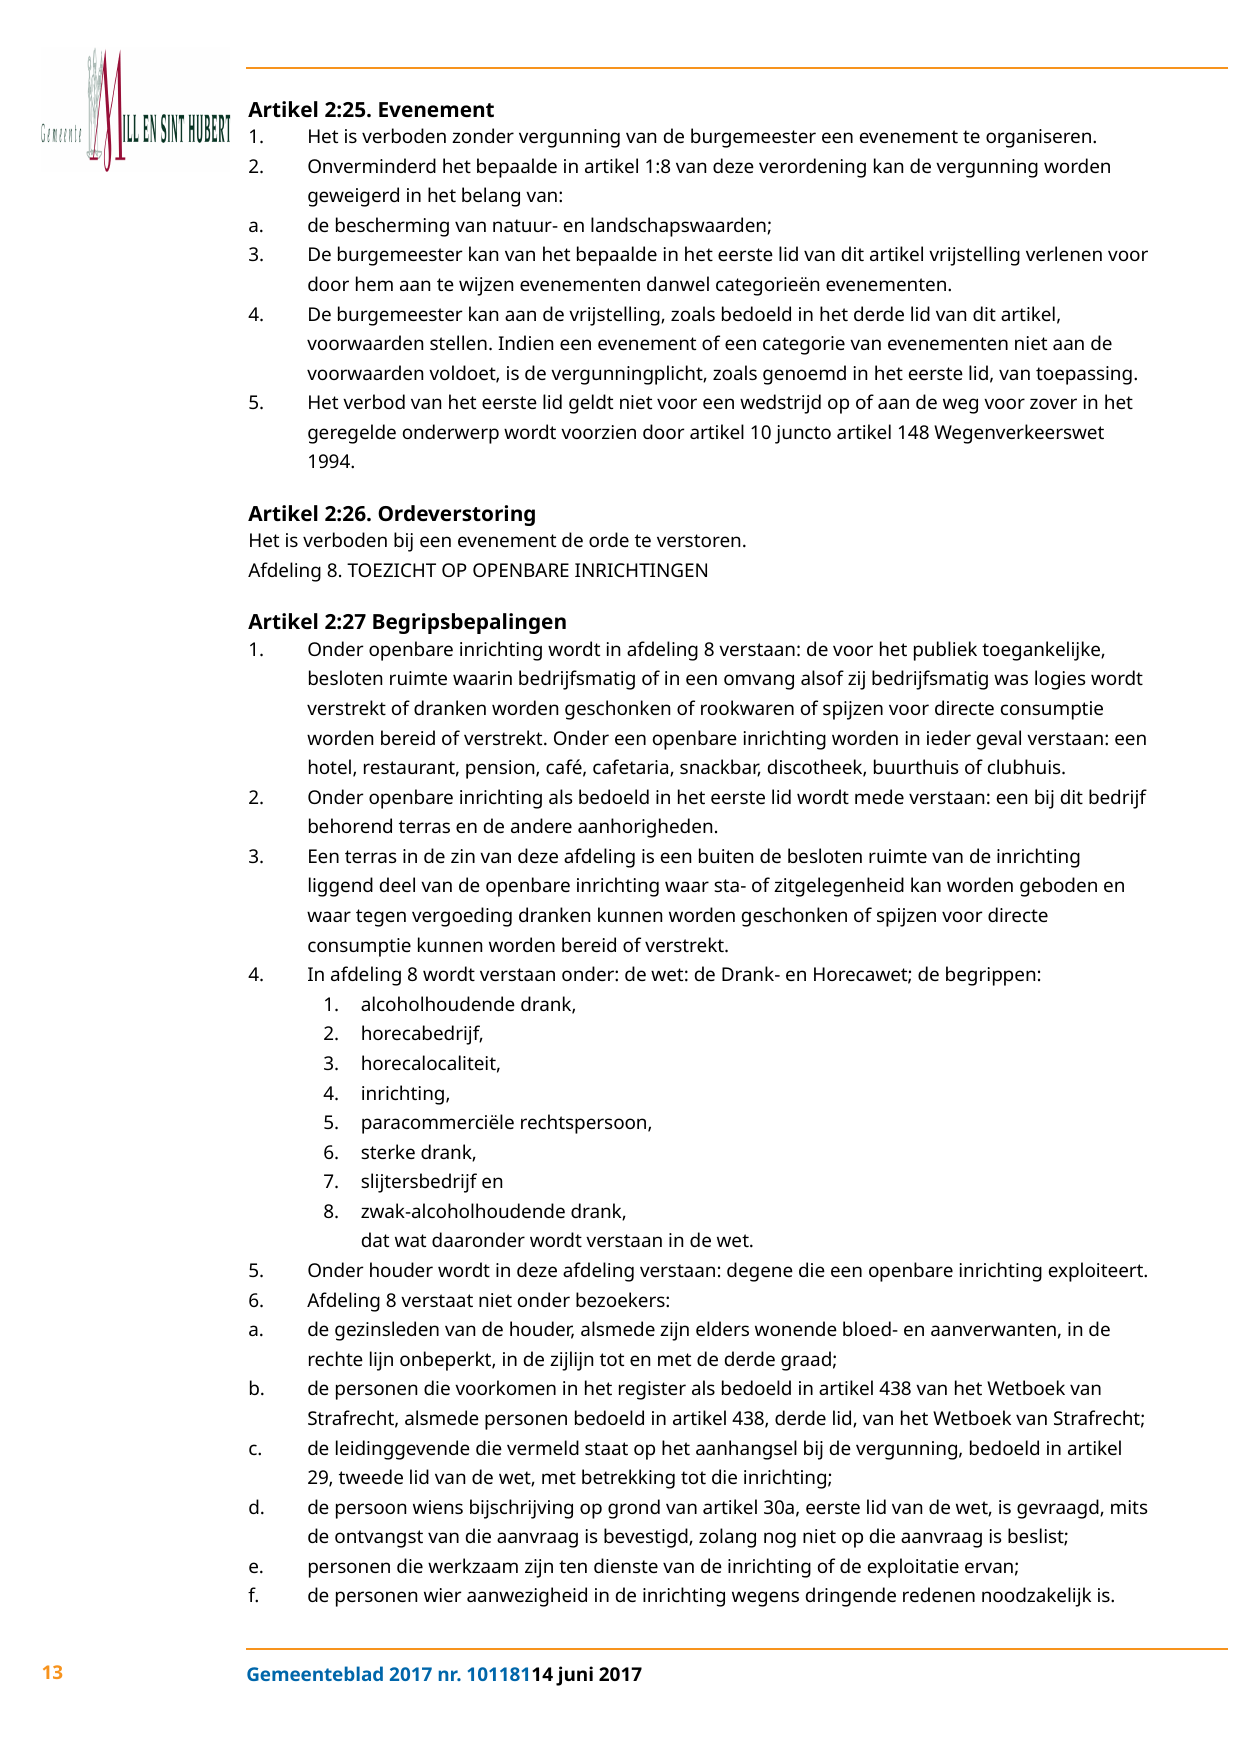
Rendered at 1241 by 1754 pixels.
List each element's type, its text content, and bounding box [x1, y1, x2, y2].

list horecabedrijf, [323, 1021, 1152, 1046]
text Artikel 2:25. Evenement [248, 95, 1152, 123]
list paracommerciële rechtspersoon, [323, 1109, 1152, 1135]
list de bescherming van natuur- en landschapswaarden; [248, 212, 1152, 238]
list inrichting, [323, 1080, 1152, 1105]
list Het verbod van het eerste lid geldt niet voor een wedstrijd op of aan de weg voor zover in het geregelde onderwerp wordt voorzien door artikel 10 juncto artikel 148 Wegenverkeerswet 1994. [248, 389, 1152, 474]
list sterke drank, [323, 1139, 1152, 1164]
list de leidinggevende die vermeld staat op het aanhangsel bij de vergunning, bedoeld in artikel 29, tweede lid van de wet, met betrekking tot die inrichting; [248, 1435, 1152, 1490]
list Onder openbare inrichting als bedoeld in het eerste lid wordt mede verstaan: een bij dit bedrijf behorend terras en de andere aanhorigheden. [248, 784, 1152, 839]
list Afdeling 8 verstaat niet onder bezoekers: [248, 1287, 1152, 1312]
list Onder houder wordt in deze afdeling verstaan: degene die een openbare inrichting exploiteert. [248, 1257, 1152, 1283]
list personen die werkzaam zijn ten dienste van de inrichting of de exploitatie ervan; [248, 1553, 1152, 1579]
picture [41, 47, 231, 172]
list Onder openbare inrichting wordt in afdeling 8 verstaan: de voor het publiek toegankelijke, besloten ruimte waarin bedrijfsmatig of in een omvang alsof zij bedrijfsmatig was logies wordt verstrekt of dranken worden geschonken of rookwaren of spijzen voor directe consumptie worden bereid of verstrekt. Onder een openbare inrichting worden in ieder geval verstaan: een hotel, restaurant, pension, café, cafetaria, snackbar, discotheek, buurthuis of clubhuis. [248, 636, 1152, 780]
list slijtersbedrijf en [323, 1168, 1152, 1194]
list Een terras in de zin van deze afdeling is een buiten de besloten ruimte van de inrichting liggend deel van de openbare inrichting waar sta- of zitgelegenheid kan worden geboden en waar tegen vergoeding dranken kunnen worden geschonken of spijzen voor directe consumptie kunnen worden bereid of verstrekt. [248, 843, 1152, 957]
text Afdeling 8. TOEZICHT OP OPENBARE INRICHTINGEN [248, 557, 1152, 583]
text Artikel 2:26. Ordeverstoring [248, 499, 1152, 527]
list In afdeling 8 wordt verstaan onder: de wet: de Drank- en Horecawet; de begrippen: [248, 961, 1152, 987]
list zwak-alcoholhoudende drank, [323, 1198, 1152, 1224]
list de persoon wiens bijschrijving op grond van artikel 30a, eerste lid van de wet, is gevraagd, mits de ontvangst van die aanvraag is bevestigd, zolang nog niet op die aanvraag is beslist; [248, 1494, 1152, 1549]
list Het is verboden zonder vergunning van de burgemeester een evenement te organiseren. [248, 123, 1152, 149]
list dat wat daaronder wordt verstaan in de wet. [323, 1228, 1152, 1253]
text Het is verboden bij een evenement de orde te verstoren. [248, 527, 1152, 553]
text Artikel 2:27 Begripsbepalingen [248, 607, 1152, 636]
list de personen die voorkomen in het register als bedoeld in artikel 438 van het Wetboek van Strafrecht, alsmede personen bedoeld in artikel 438, derde lid, van het Wetboek van Strafrecht; [248, 1376, 1152, 1431]
list alcoholhoudende drank, [323, 991, 1152, 1017]
list de gezinsleden van de houder, alsmede zijn elders wonende bloed- en aanverwanten, in de rechte lijn onbeperkt, in de zijlijn tot en met de derde graad; [248, 1316, 1152, 1372]
list de personen wier aanwezigheid in de inrichting wegens dringende redenen noodzakelijk is. [248, 1583, 1152, 1608]
list Onverminderd het bepaalde in artikel 1:8 van deze verordening kan de vergunning worden geweigerd in het belang van: [248, 153, 1152, 208]
list horecalocaliteit, [323, 1050, 1152, 1076]
list De burgemeester kan van het bepaalde in het eerste lid van dit artikel vrijstelling verlenen voor door hem aan te wijzen evenementen danwel categorieën evenementen. [248, 242, 1152, 297]
list De burgemeester kan aan de vrijstelling, zoals bedoeld in het derde lid van dit artikel, voorwaarden stellen. Indien een evenement of een categorie van evenementen niet aan de voorwaarden voldoet, is de vergunningplicht, zoals genoemd in het eerste lid, van toepassing. [248, 301, 1152, 386]
